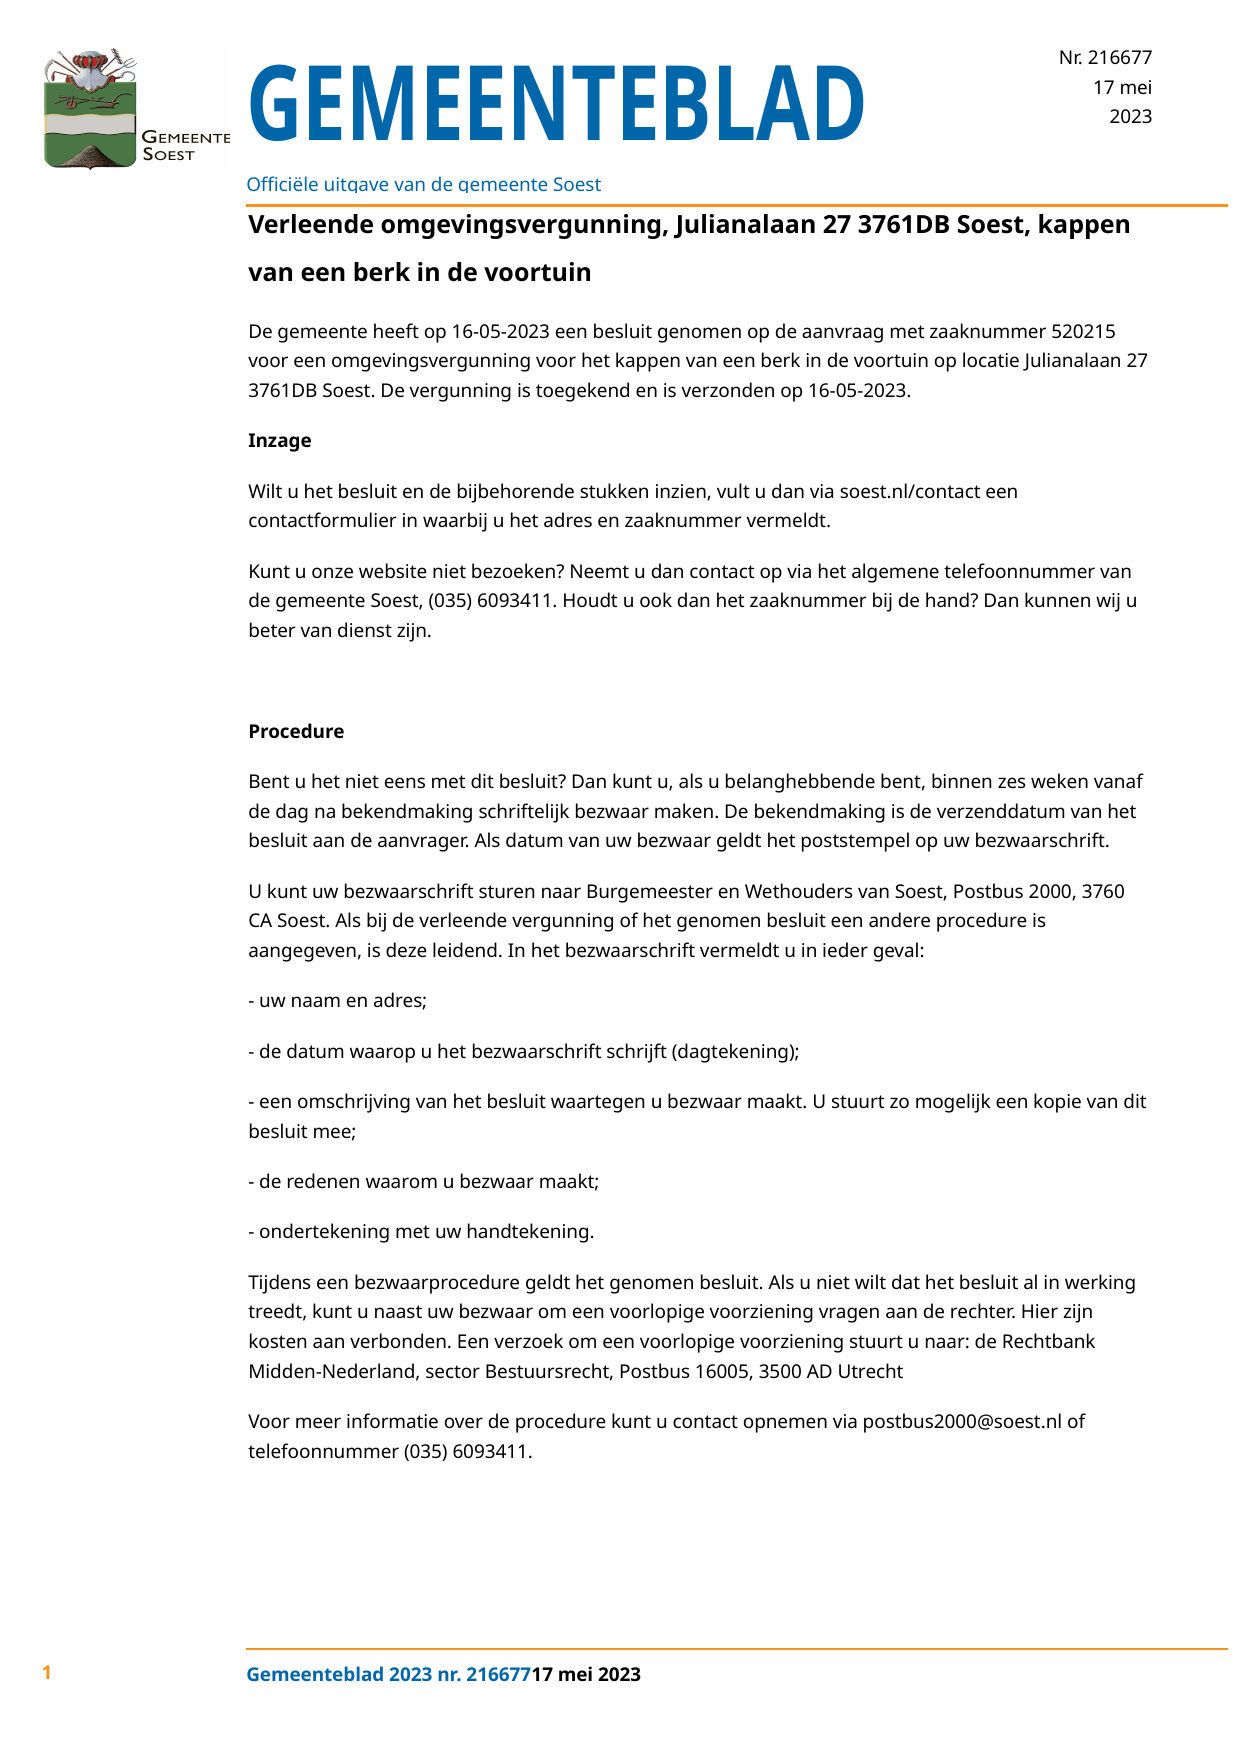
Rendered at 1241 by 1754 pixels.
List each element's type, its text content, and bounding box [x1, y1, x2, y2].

text U kunt uw bezwaarschrift sturen naar Burgemeester en Wethouders van Soest, Postbus 2000, 3760 CA Soest. Als bij de verleende vergunning of het genomen besluit een andere procedure is aangegeven, is deze leidend. In het bezwaarschrift vermeldt u in ieder geval: [248, 878, 1152, 963]
text - een omschrijving van het besluit waartegen u bezwaar maakt. U stuurt zo mogelijk een kopie van dit besluit mee; [248, 1088, 1152, 1144]
text Inzage [248, 427, 1152, 453]
text - de redenen waarom u bezwaar maakt; [248, 1168, 1152, 1194]
text - uw naam en adres; [248, 987, 1152, 1013]
text Voor meer informatie over de procedure kunt u contact opnemen via postbus2000@soest.nl of telefoonnummer (035) 6093411. [248, 1408, 1152, 1464]
text Procedure [248, 718, 1152, 744]
text Kunt u onze website niet bezoeken? Neemt u dan contact op via het algemene telefoonnummer van de gemeente Soest, (035) 6093411. Houdt u ook dan het zaaknummer bij de hand? Dan kunnen wij u beter van dienst zijn. [248, 558, 1152, 643]
text Wilt u het besluit en de bijbehorende stukken inzien, vult u dan via soest.nl/contact een contactformulier in waarbij u het adres en zaaknummer vermeldt. [248, 478, 1152, 533]
text - de datum waarop u het bezwaarschrift schrijft (dagtekening); [248, 1038, 1152, 1064]
text Tijdens een bezwaarprocedure geldt het genomen besluit. Als u niet wilt dat het besluit al in werking treedt, kunt u naast uw bezwaar om een voorlopige voorziening vragen aan de rechter. Hier zijn kosten aan verbonden. Een verzoek om een voorlopige voorziening stuurt u naar: de Rechtbank Midden-Nederland, sector Bestuursrecht, Postbus 16005, 3500 AD Utrecht [248, 1269, 1152, 1384]
text Verleende omgevingsvergunning, Julianalaan 27 3761DB Soest, kappen van een berk in de voortuin [248, 207, 1152, 288]
text De gemeente heeft op 16-05-2023 een besluit genomen op de aanvraag met zaaknummer 520215 voor een omgevingsvergunning voor het kappen van een berk in de voortuin op locatie Julianalaan 27 3761DB Soest. De vergunning is toegekend en is verzonden op 16-05-2023. [248, 318, 1152, 403]
text - ondertekening met uw handtekening. [248, 1219, 1152, 1244]
picture [41, 47, 231, 172]
text Bent u het niet eens met dit besluit? Dan kunt u, als u belanghebbende bent, binnen zes weken vanaf de dag na bekendmaking schriftelijk bezwaar maken. De bekendmaking is de verzenddatum van het besluit aan de aanvrager. Als datum van uw bezwaar geldt het poststempel op uw bezwaarschrift. [248, 768, 1152, 853]
